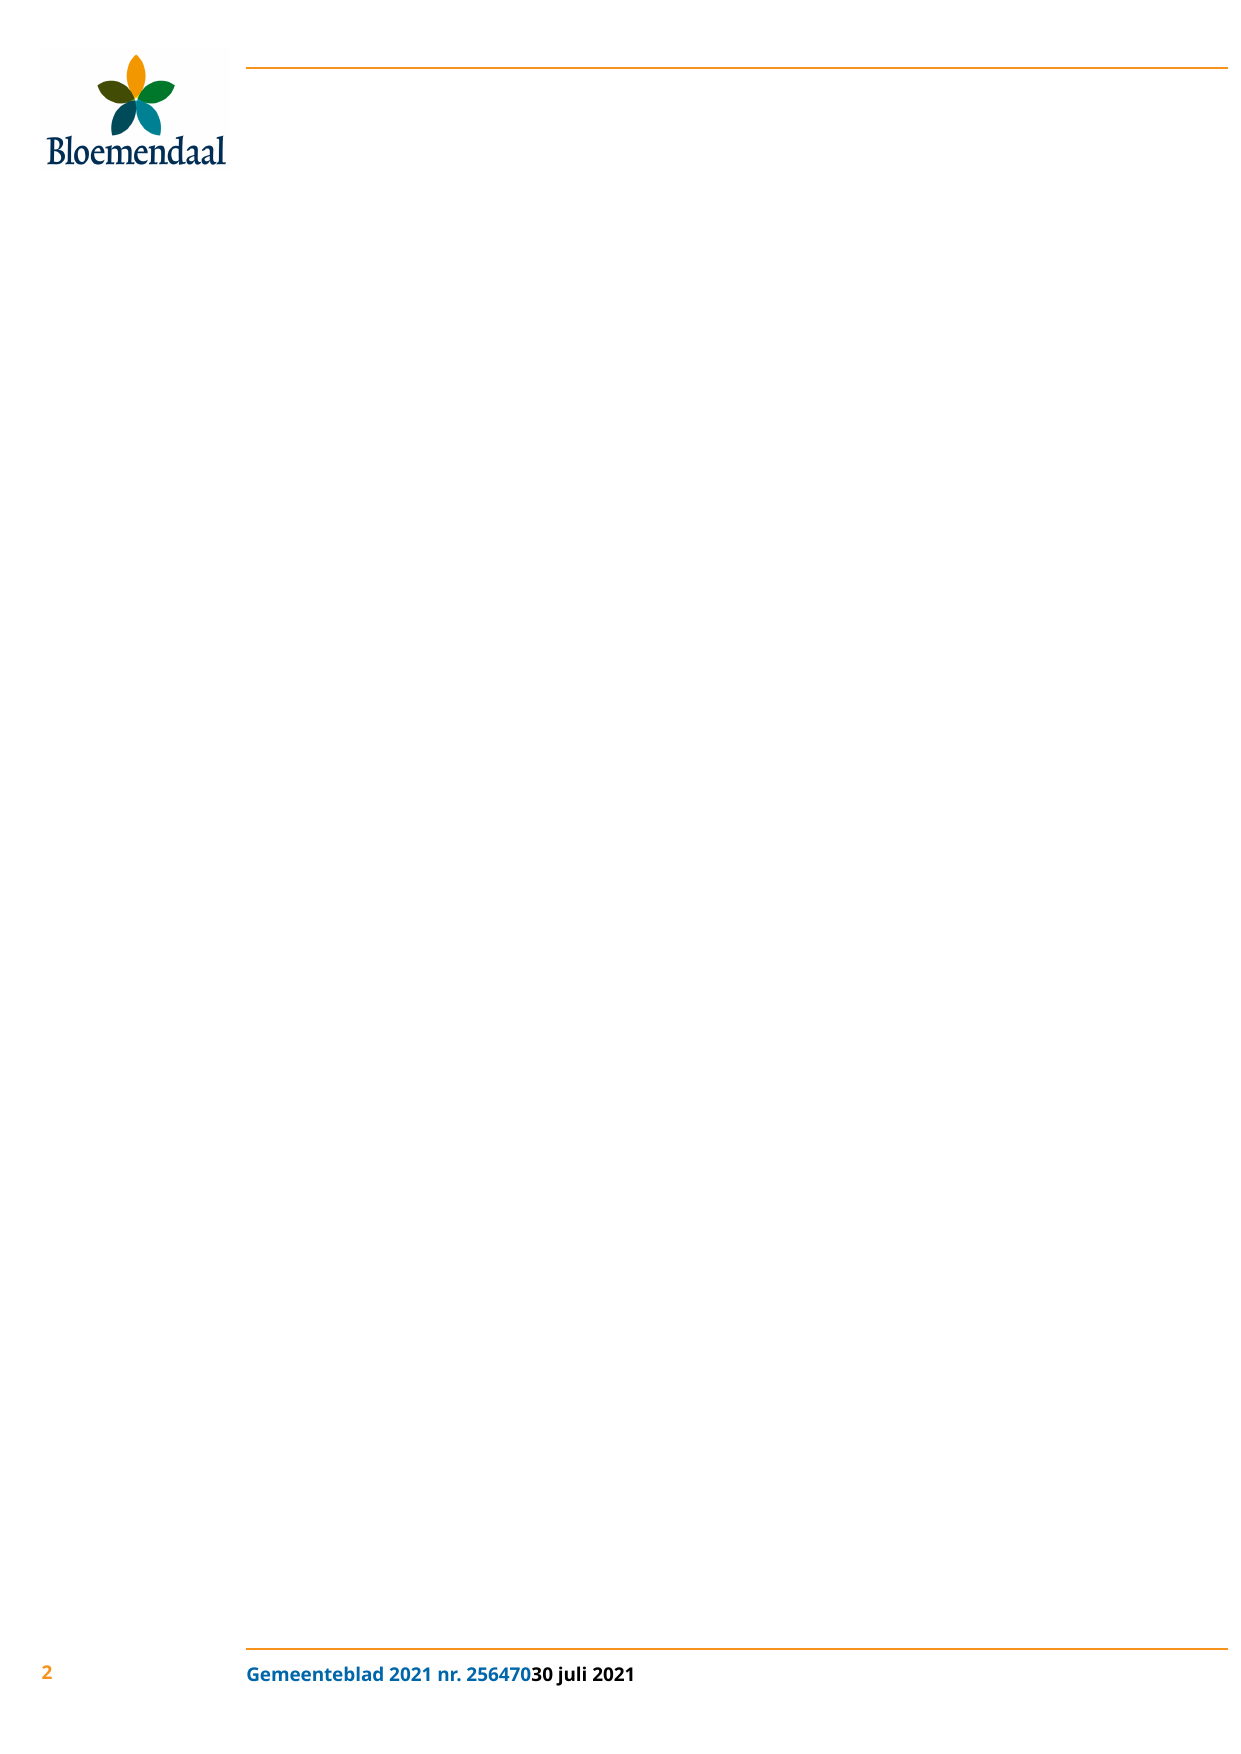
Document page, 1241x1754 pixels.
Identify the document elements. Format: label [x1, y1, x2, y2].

picture [41, 47, 231, 172]
